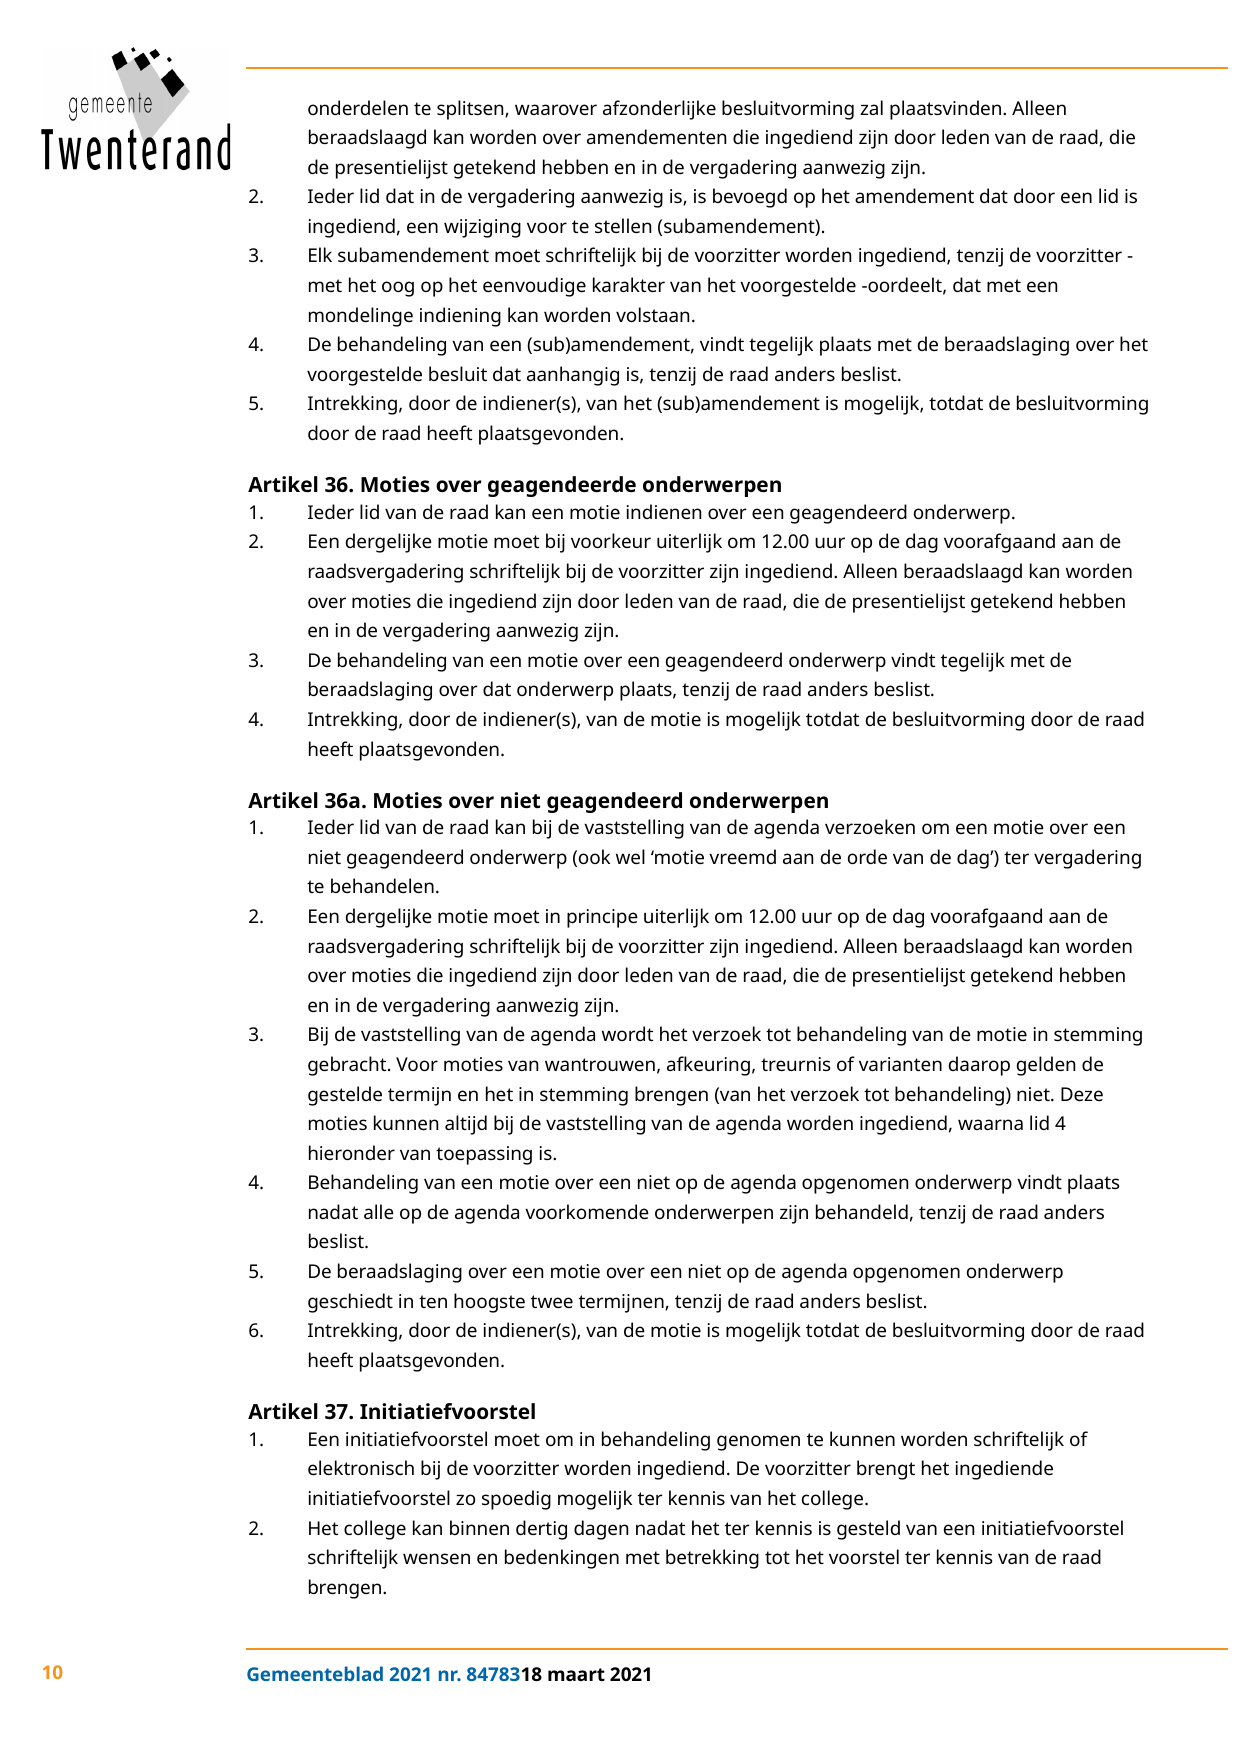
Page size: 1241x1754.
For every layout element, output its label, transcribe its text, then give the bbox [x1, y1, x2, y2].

list Het college kan binnen dertig dagen nadat het ter kennis is gesteld van een initiatiefvoorstel schriftelijk wensen en bedenkingen met betrekking tot het voorstel ter kennis van de raad brengen. [248, 1515, 1152, 1599]
list Intrekking, door de indiener(s), van de motie is mogelijk totdat de besluitvorming door de raad heeft plaatsgevonden. [248, 1317, 1152, 1373]
list De beraadslaging over een motie over een niet op de agenda opgenomen onderwerp geschiedt in ten hoogste twee termijnen, tenzij de raad anders beslist. [248, 1258, 1152, 1314]
list Ieder lid dat in de vergadering aanwezig is, is bevoegd op het amendement dat door een lid is ingediend, een wijziging voor te stellen (subamendement). [248, 183, 1152, 239]
list Intrekking, door de indiener(s), van het (sub)amendement is mogelijk, totdat de besluitvorming door de raad heeft plaatsgevonden. [248, 391, 1152, 446]
text Artikel 36. Moties over geagendeerde onderwerpen [248, 471, 1152, 499]
list Bij de vaststelling van de agenda wordt het verzoek tot behandeling van de motie in stemming gebracht. Voor moties van wantrouwen, afkeuring, treurnis of varianten daarop gelden de gestelde termijn en het in stemming brengen (van het verzoek tot behandeling) niet. Deze moties kunnen altijd bij de vaststelling van de agenda worden ingediend, waarna lid 4 hieronder van toepassing is. [248, 1022, 1152, 1166]
list onderdelen te splitsen, waarover afzonderlijke besluitvorming zal plaatsvinden. Alleen beraadslaagd kan worden over amendementen die ingediend zijn door leden van de raad, die de presentielijst getekend hebben en in de vergadering aanwezig zijn. [248, 95, 1152, 180]
text Artikel 36a. Moties over niet geagendeerd onderwerpen [248, 786, 1152, 814]
list Intrekking, door de indiener(s), van de motie is mogelijk totdat de besluitvorming door de raad heeft plaatsgevonden. [248, 706, 1152, 761]
list Een dergelijke motie moet in principe uiterlijk om 12.00 uur op de dag voorafgaand aan de raadsvergadering schriftelijk bij de voorzitter zijn ingediend. Alleen beraadslaagd kan worden over moties die ingediend zijn door leden van de raad, die de presentielijst getekend hebben en in de vergadering aanwezig zijn. [248, 903, 1152, 1018]
list De behandeling van een (sub)amendement, vindt tegelijk plaats met de beraadslaging over het voorgestelde besluit dat aanhangig is, tenzij de raad anders beslist. [248, 331, 1152, 387]
list Een initiatiefvoorstel moet om in behandeling genomen te kunnen worden schriftelijk of elektronisch bij de voorzitter worden ingediend. De voorzitter brengt het ingediende initiatiefvoorstel zo spoedig mogelijk ter kennis van het college. [248, 1426, 1152, 1511]
list Elk subamendement moet schriftelijk bij de voorzitter worden ingediend, tenzij de voorzitter - met het oog op het eenvoudige karakter van het voorgestelde -oordeelt, dat met een mondelinge indiening kan worden volstaan. [248, 243, 1152, 328]
text Artikel 37. Initiatiefvoorstel [248, 1397, 1152, 1426]
picture [41, 47, 231, 172]
list De behandeling van een motie over een geagendeerd onderwerp vindt tegelijk met de beraadslaging over dat onderwerp plaats, tenzij de raad anders beslist. [248, 647, 1152, 702]
list Ieder lid van de raad kan bij de vaststelling van de agenda verzoeken om een motie over een niet geagendeerd onderwerp (ook wel ‘motie vreemd aan de orde van de dag’) ter vergadering te behandelen. [248, 814, 1152, 899]
list Behandeling van een motie over een niet op de agenda opgenomen onderwerp vindt plaats nadat alle op de agenda voorkomende onderwerpen zijn behandeld, tenzij de raad anders beslist. [248, 1169, 1152, 1254]
list Een dergelijke motie moet bij voorkeur uiterlijk om 12.00 uur op de dag voorafgaand aan de raadsvergadering schriftelijk bij de voorzitter zijn ingediend. Alleen beraadslaagd kan worden over moties die ingediend zijn door leden van de raad, die de presentielijst getekend hebben en in de vergadering aanwezig zijn. [248, 529, 1152, 643]
list Ieder lid van de raad kan een motie indienen over een geagendeerd onderwerp. [248, 499, 1152, 525]
